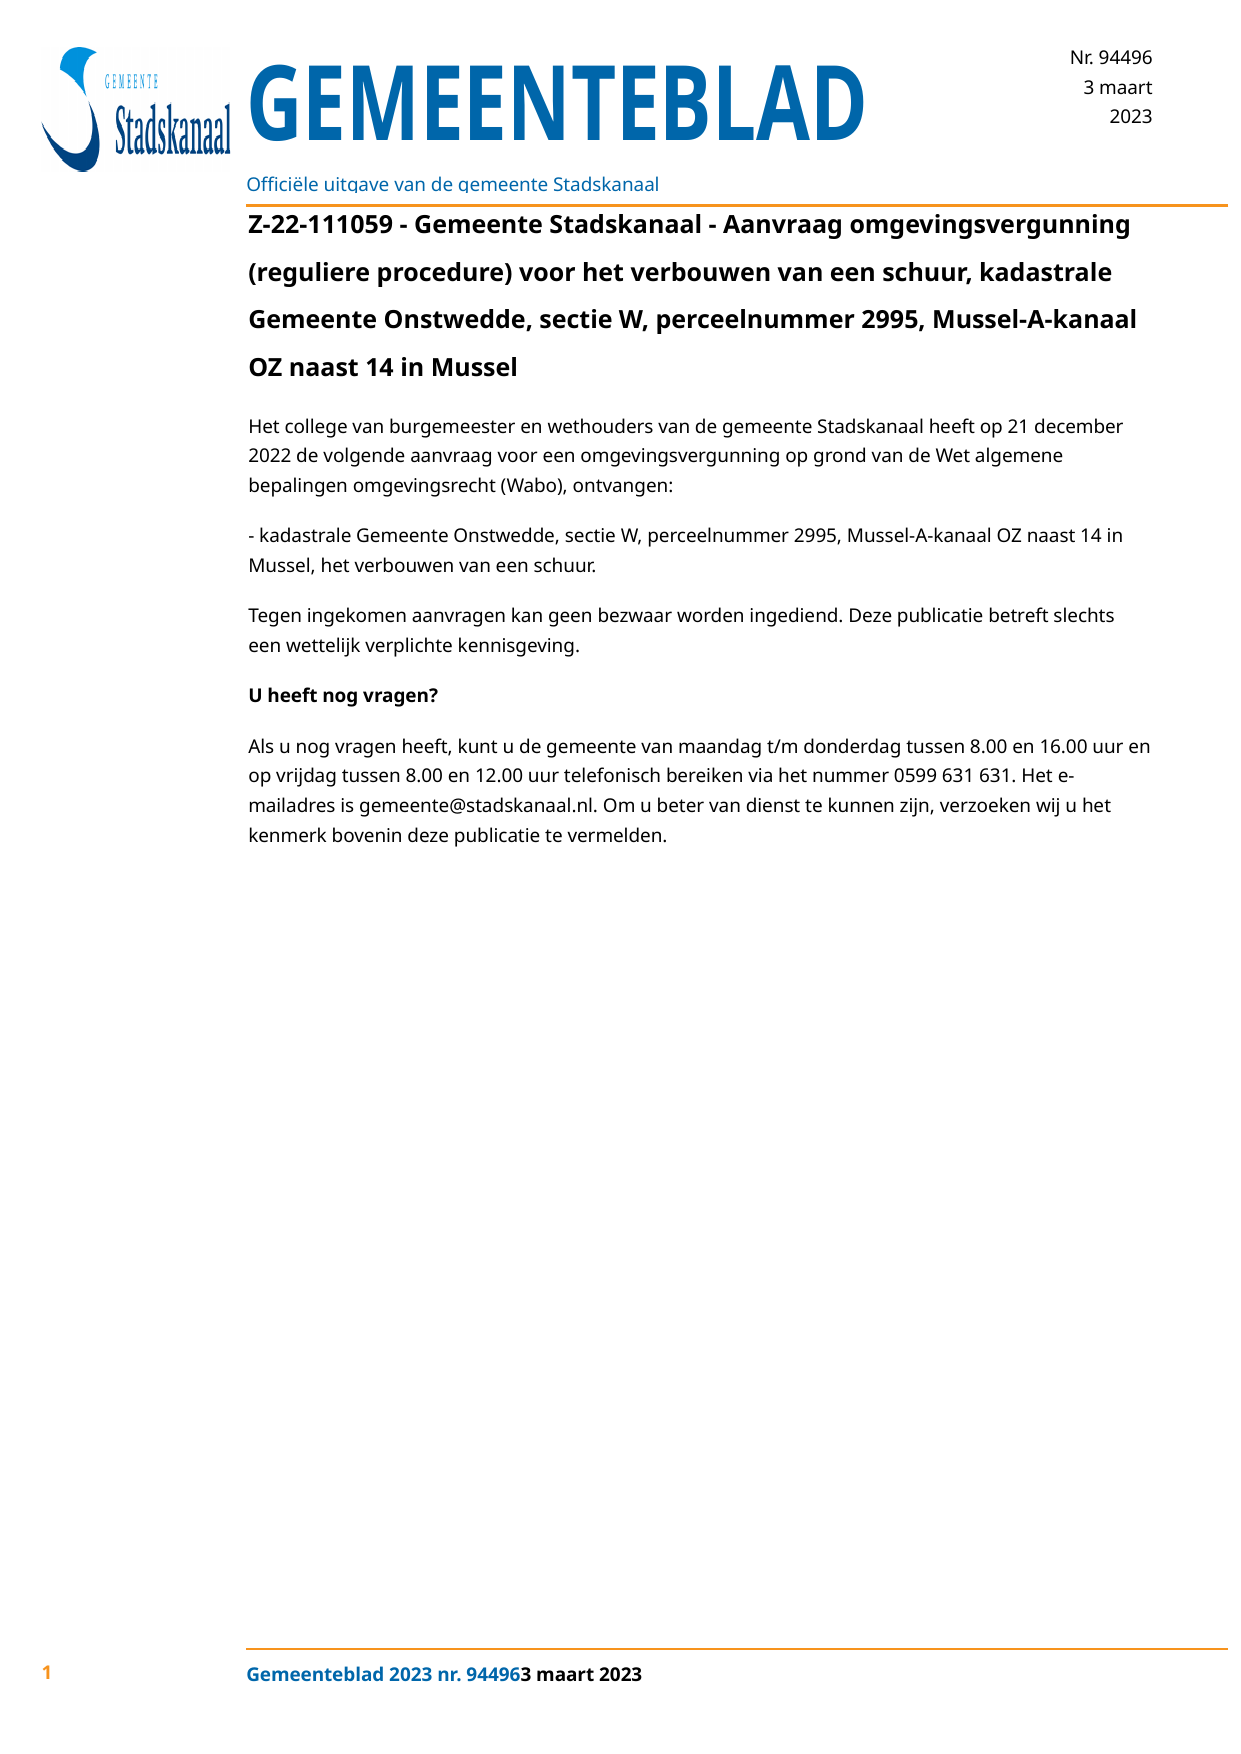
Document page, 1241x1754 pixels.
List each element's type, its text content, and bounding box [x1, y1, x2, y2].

text Tegen ingekomen aanvragen kan geen bezwaar worden ingediend. Deze publicatie betreft slechts een wettelijk verplichte kennisgeving. [248, 603, 1152, 658]
text - kadastrale Gemeente Onstwedde, sectie W, perceelnummer 2995, Mussel-A-kanaal OZ naast 14 in Mussel, het verbouwen van een schuur. [248, 523, 1152, 578]
text Z-22-111059 - Gemeente Stadskanaal - Aanvraag omgevingsvergunning (reguliere procedure) voor het verbouwen van een schuur, kadastrale Gemeente Onstwedde, sectie W, perceelnummer 2995, Mussel-A-kanaal OZ naast 14 in Mussel [248, 207, 1152, 384]
text U heeft nog vragen? [248, 683, 1152, 708]
text Als u nog vragen heeft, kunt u de gemeente van maandag t/m donderdag tussen 8.00 en 16.00 uur en op vrijdag tussen 8.00 en 12.00 uur telefonisch bereiken via het nummer 0599 631 631. Het e-mailadres is gemeente@stadskanaal.nl. Om u beter van dienst te kunnen zijn, verzoeken wij u het kenmerk bovenin deze publicatie te vermelden. [248, 733, 1152, 848]
picture [41, 47, 231, 172]
text Het college van burgemeester en wethouders van de gemeente Stadskanaal heeft op 21 december 2022 de volgende aanvraag voor een omgevingsvergunning op grond van de Wet algemene bepalingen omgevingsrecht (Wabo), ontvangen: [248, 413, 1152, 498]
